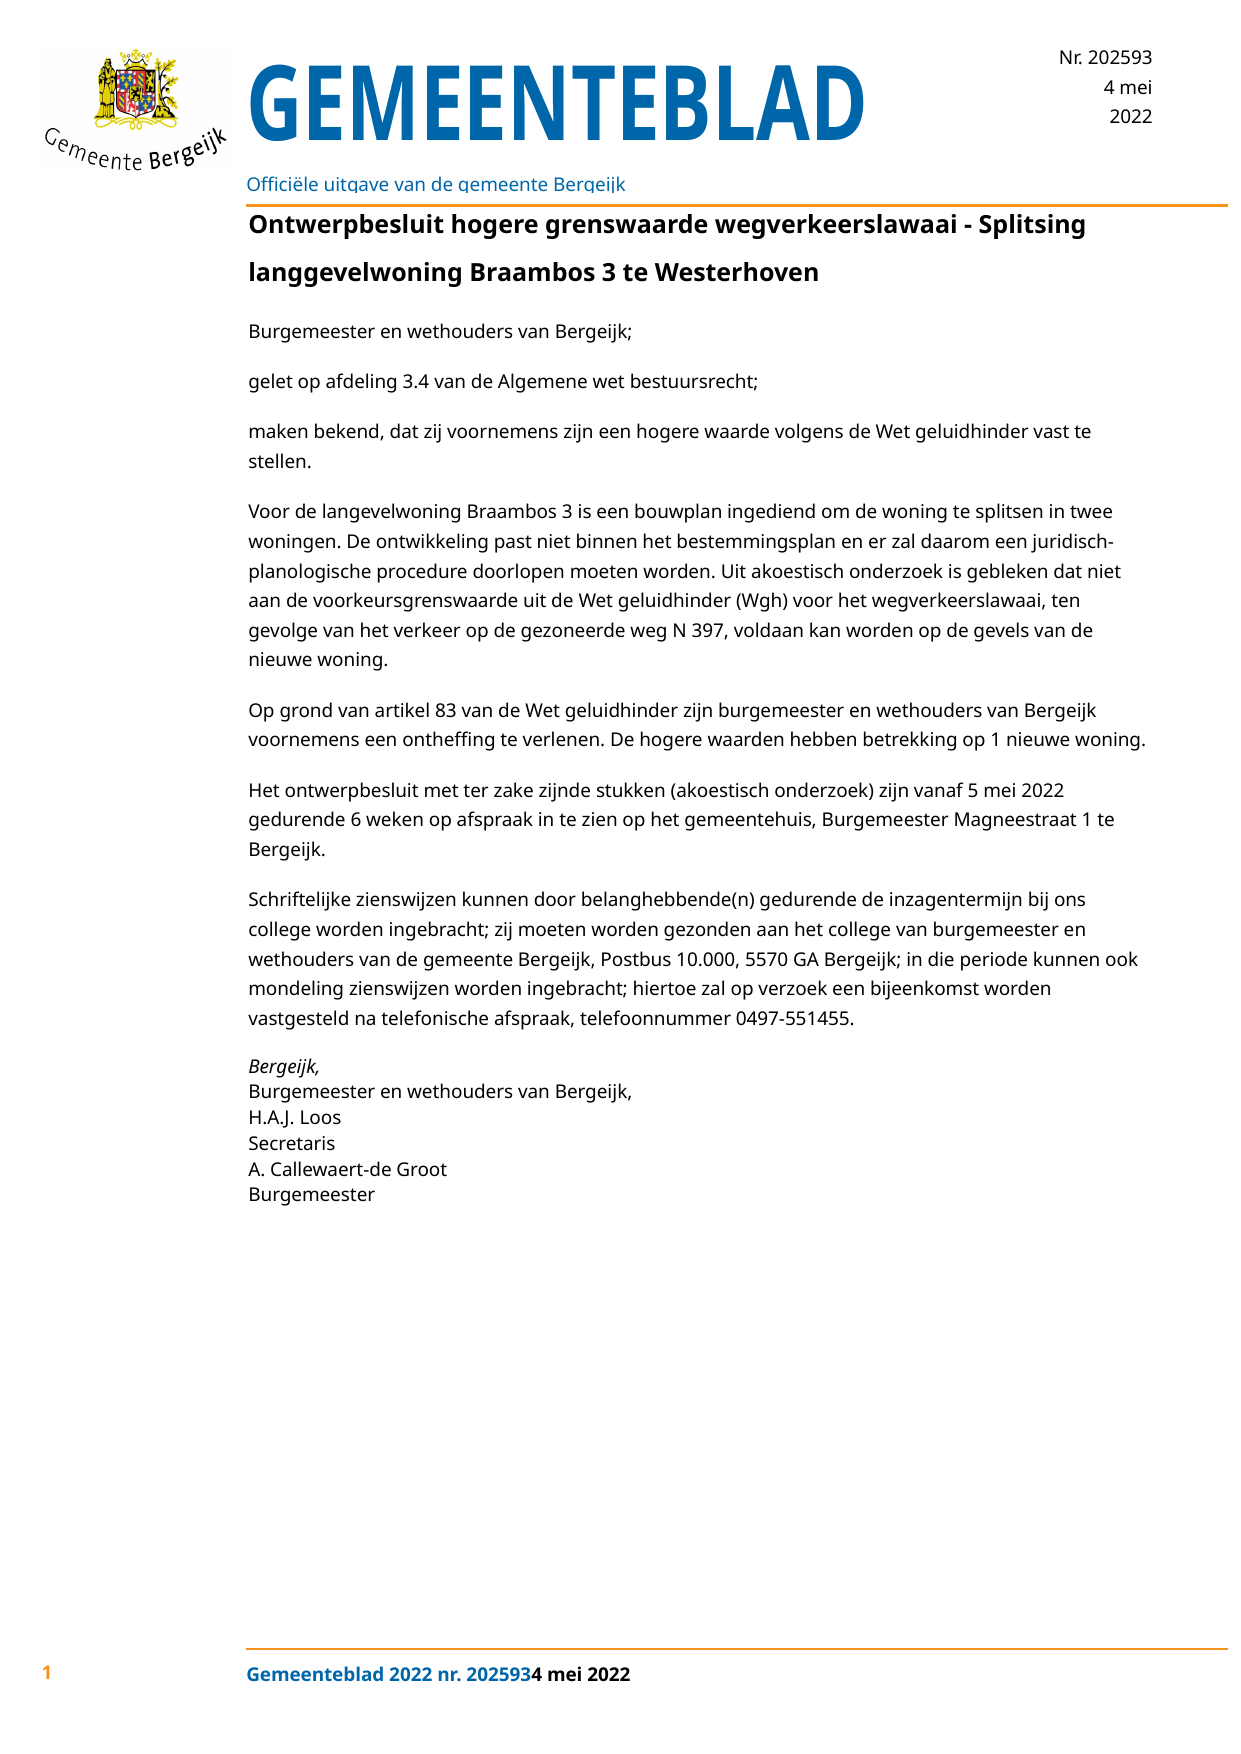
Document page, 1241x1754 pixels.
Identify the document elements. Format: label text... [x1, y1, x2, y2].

text Burgemeester en wethouders van Bergeijk, [248, 1078, 1152, 1104]
text Voor de langevelwoning Braambos 3 is een bouwplan ingediend om de woning te splitsen in twee woningen. De ontwikkeling past niet binnen het bestemmingsplan en er zal daarom een juridisch-planologische procedure doorlopen moeten worden. Uit akoestisch onderzoek is gebleken dat niet aan de voorkeursgrenswaarde uit de Wet geluidhinder (Wgh) voor het wegverkeerslawaai, ten gevolge van het verkeer op de gezoneerde weg N 397, voldaan kan worden op de gevels van de nieuwe woning. [248, 499, 1152, 672]
text Schriftelijke zienswijzen kunnen door belanghebbende(n) gedurende de inzagentermijn bij ons college worden ingebracht; zij moeten worden gezonden aan het college van burgemeester en wethouders van de gemeente Bergeijk, Postbus 10.000, 5570 GA Bergeijk; in die periode kunnen ook mondeling zienswijzen worden ingebracht; hiertoe zal op verzoek een bijeenkomst worden vastgesteld na telefonische afspraak, telefoonnummer 0497-551455. [248, 887, 1152, 1031]
text Secretaris [248, 1130, 1152, 1156]
text Burgemeester [248, 1181, 1152, 1207]
text Bergeijk, [248, 1053, 1152, 1078]
text H.A.J. Loos [248, 1104, 1152, 1130]
text gelet op afdeling 3.4 van de Algemene wet bestuursrecht; [248, 368, 1152, 394]
text Ontwerpbesluit hogere grenswaarde wegverkeerslawaai - Splitsing langgevelwoning Braambos 3 te Westerhoven [248, 207, 1152, 288]
text maken bekend, dat zij voornemens zijn een hogere waarde volgens de Wet geluidhinder vast te stellen. [248, 419, 1152, 474]
text Op grond van artikel 83 van de Wet geluidhinder zijn burgemeester en wethouders van Bergeijk voornemens een ontheffing te verlenen. De hogere waarden hebben betrekking op 1 nieuwe woning. [248, 697, 1152, 752]
text Burgemeester en wethouders van Bergeijk; [248, 318, 1152, 344]
text A. Callewaert-de Groot [248, 1156, 1152, 1181]
text Het ontwerpbesluit met ter zake zijnde stukken (akoestisch onderzoek) zijn vanaf 5 mei 2022 gedurende 6 weken op afspraak in te zien op het gemeentehuis, Burgemeester Magneestraat 1 te Bergeijk. [248, 777, 1152, 862]
picture [41, 47, 231, 172]
